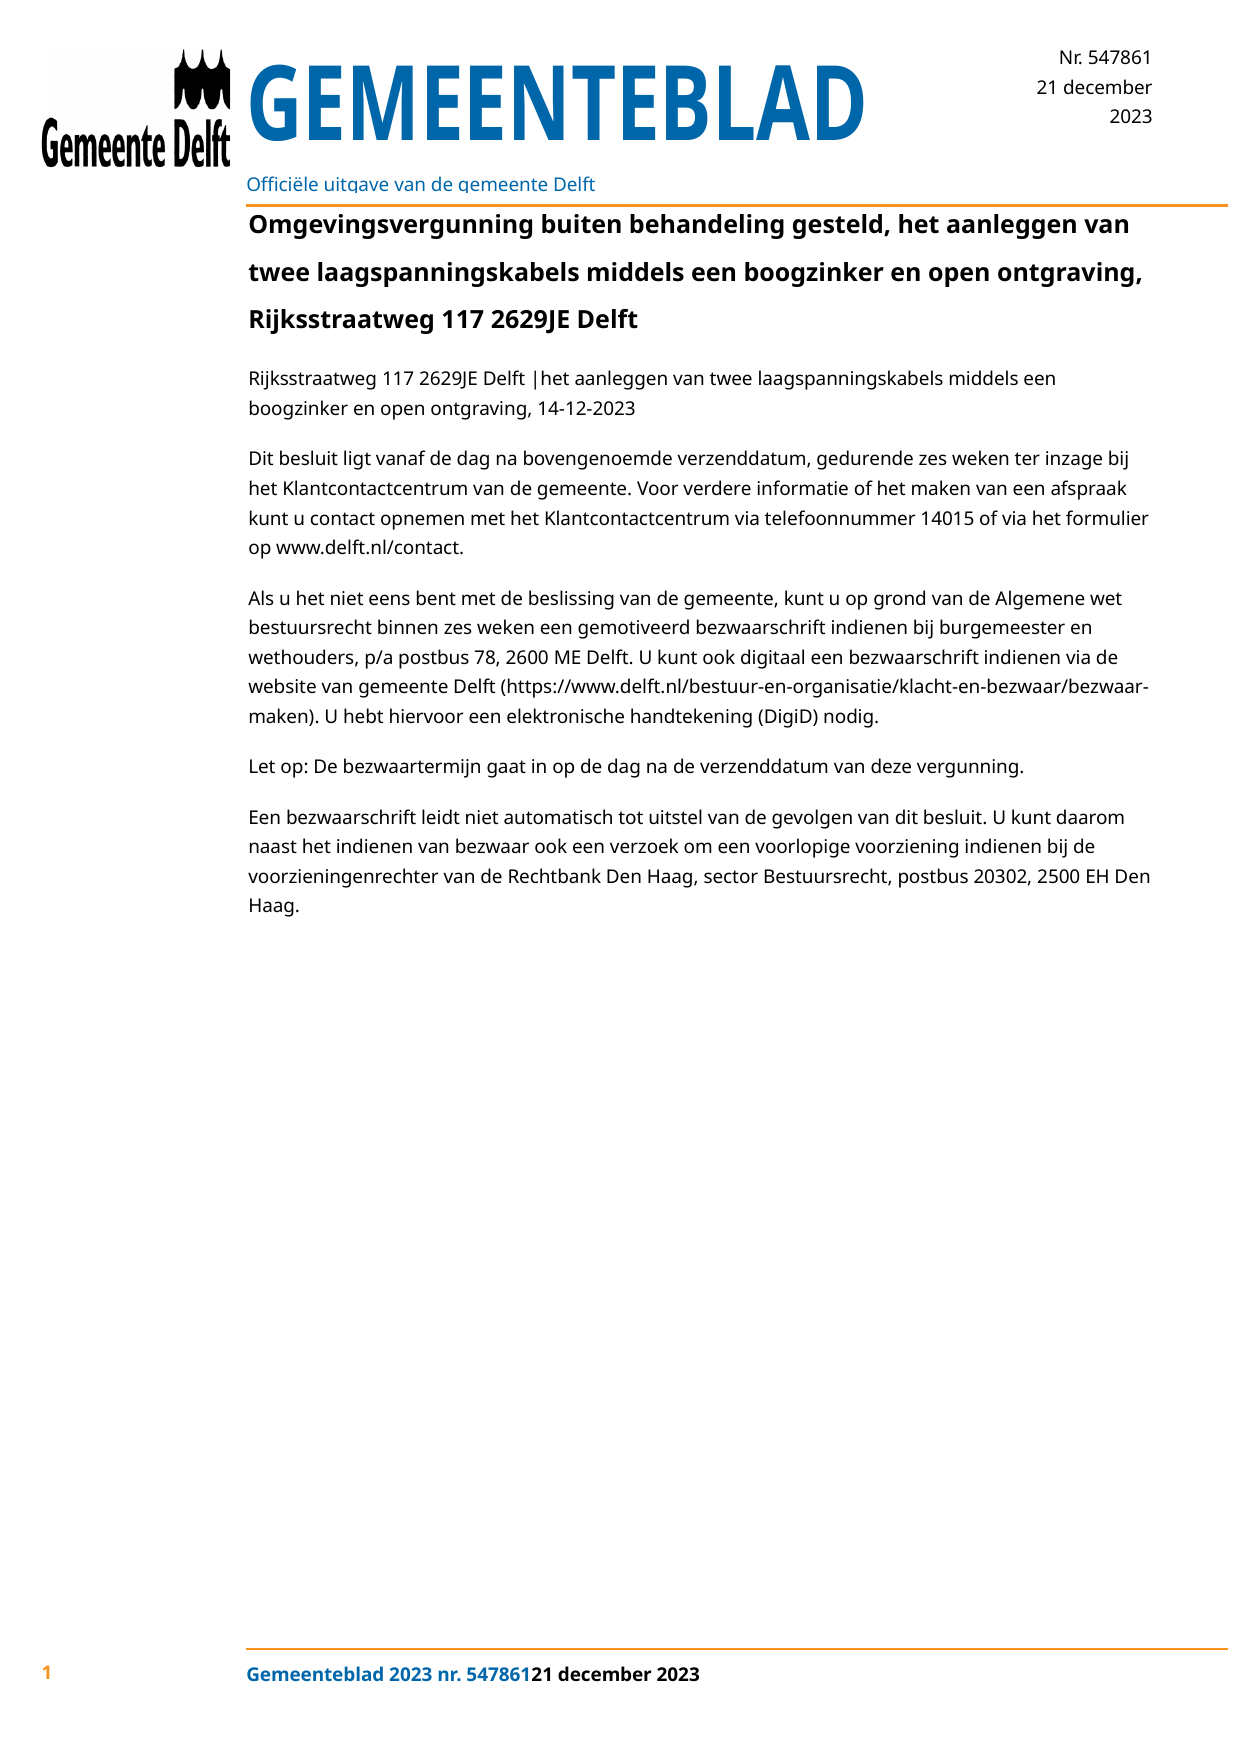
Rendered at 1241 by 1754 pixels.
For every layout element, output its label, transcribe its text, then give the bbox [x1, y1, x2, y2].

picture [41, 47, 231, 172]
text Dit besluit ligt vanaf de dag na bovengenoemde verzenddatum, gedurende zes weken ter inzage bij het Klantcontactcentrum van de gemeente. Voor verdere informatie of het maken van een afspraak kunt u contact opnemen met het Klantcontactcentrum via telefoonnummer 14015 of via het formulier op www.delft.nl/contact. [248, 446, 1152, 560]
text Omgevingsvergunning buiten behandeling gesteld, het aanleggen van twee laagspanningskabels middels een boogzinker en open ontgraving, Rijksstraatweg 117 2629JE Delft [248, 207, 1152, 336]
text Rijksstraatweg 117 2629JE Delft |het aanleggen van twee laagspanningskabels middels een boogzinker en open ontgraving, 14-12-2023 [248, 366, 1152, 421]
text Als u het niet eens bent met de beslissing van de gemeente, kunt u op grond van de Algemene wet bestuursrecht binnen zes weken een gemotiveerd bezwaarschrift indienen bij burgemeester en wethouders, p/a postbus 78, 2600 ME Delft. U kunt ook digitaal een bezwaarschrift indienen via de website van gemeente Delft (https://www.delft.nl/bestuur-en-organisatie/klacht-en-bezwaar/bezwaar-maken). U hebt hiervoor een elektronische handtekening (DigiD) nodig. [248, 585, 1152, 729]
text Een bezwaarschrift leidt niet automatisch tot uitstel van de gevolgen van dit besluit. U kunt daarom naast het indienen van bezwaar ook een verzoek om een voorlopige voorziening indienen bij de voorzieningenrechter van de Rechtbank Den Haag, sector Bestuursrecht, postbus 20302, 2500 EH Den Haag. [248, 804, 1152, 918]
text Let op: De bezwaartermijn gaat in op de dag na de verzenddatum van deze vergunning. [248, 753, 1152, 779]
